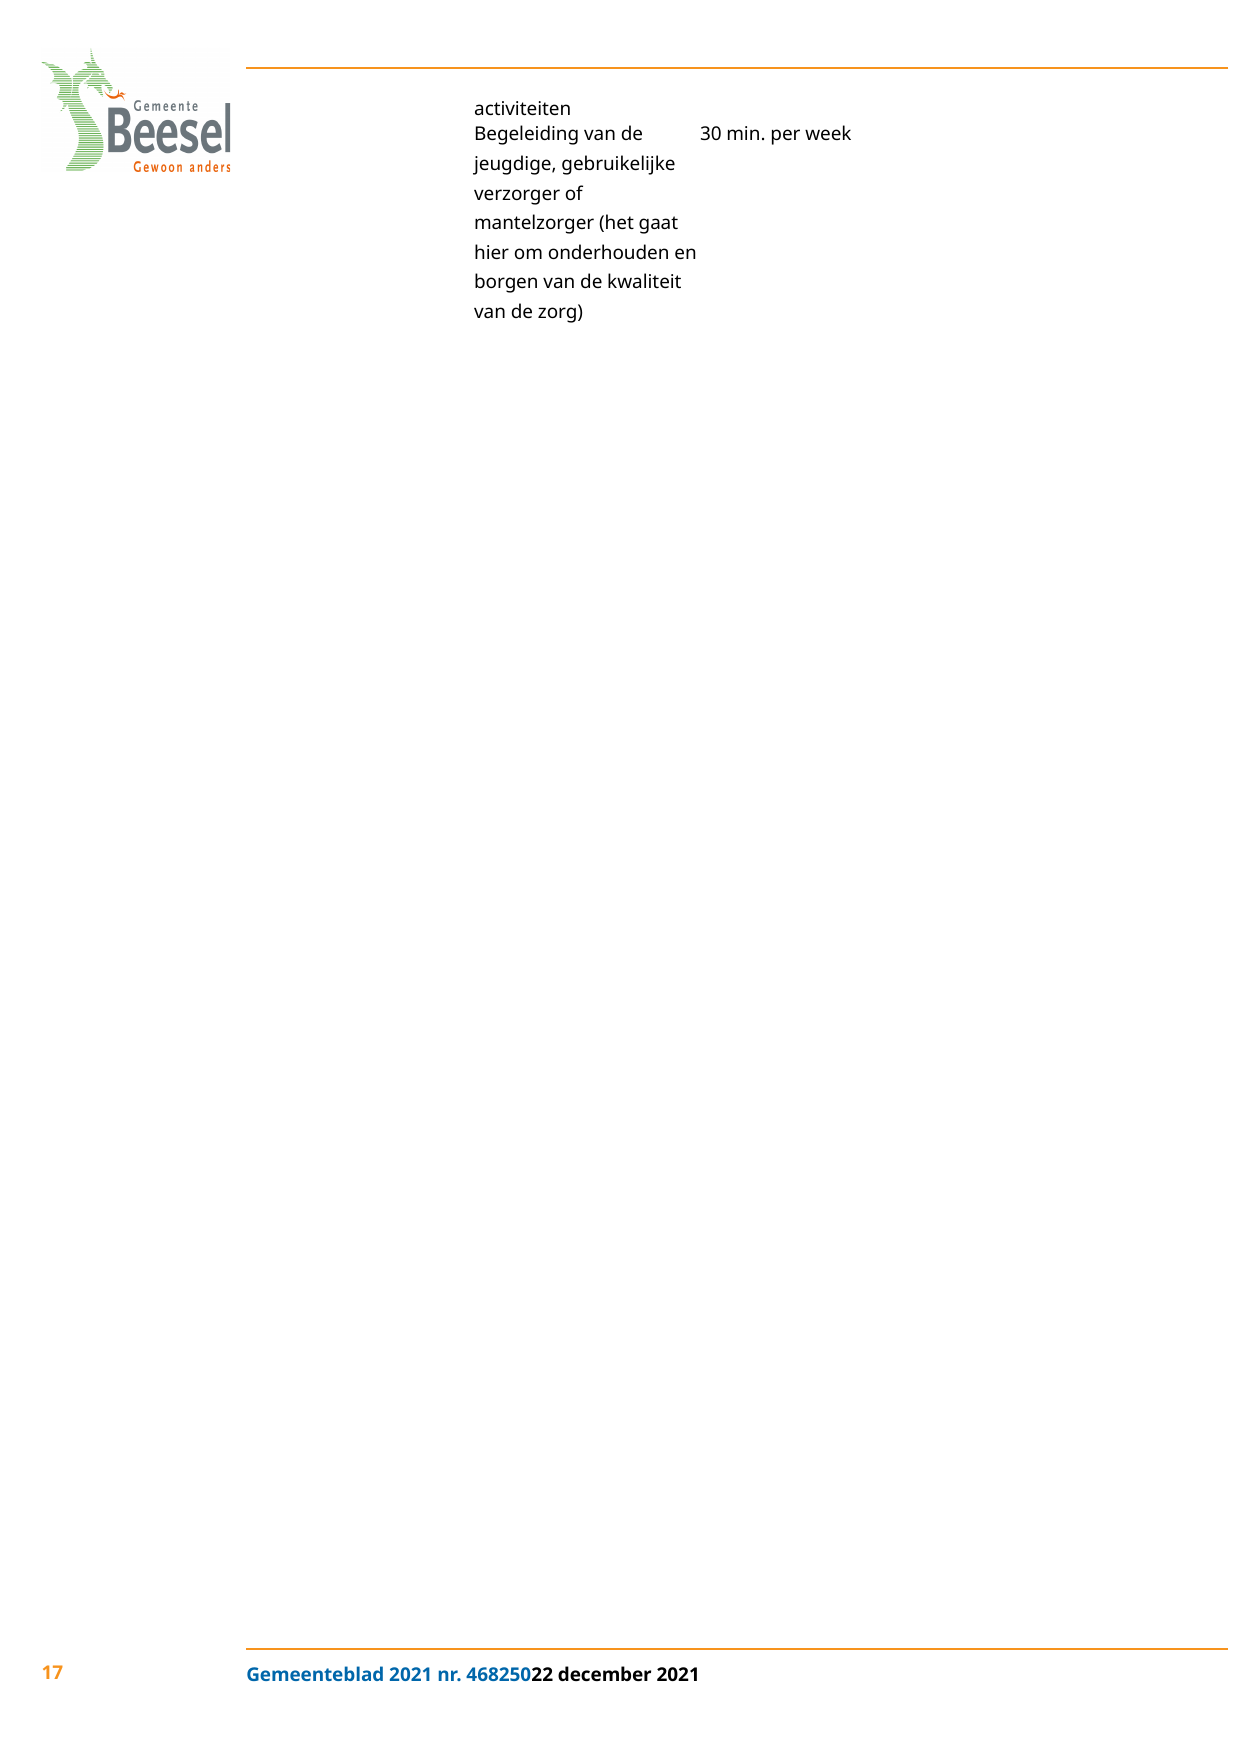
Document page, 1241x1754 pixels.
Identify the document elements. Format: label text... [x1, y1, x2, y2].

table_cell activiteiten [474, 95, 700, 121]
table_cell [248, 121, 474, 324]
picture [41, 47, 231, 172]
table_cell [926, 95, 1152, 121]
table_cell 30 min. per week [700, 121, 926, 324]
table_cell [248, 95, 474, 121]
table_cell Begeleiding van de jeugdige, gebruikelijke verzorger of mantelzorger (het gaat hier om onderhouden en borgen van de kwaliteit van de zorg) [474, 121, 700, 324]
table_cell [926, 121, 1152, 324]
table_cell [700, 95, 926, 121]
